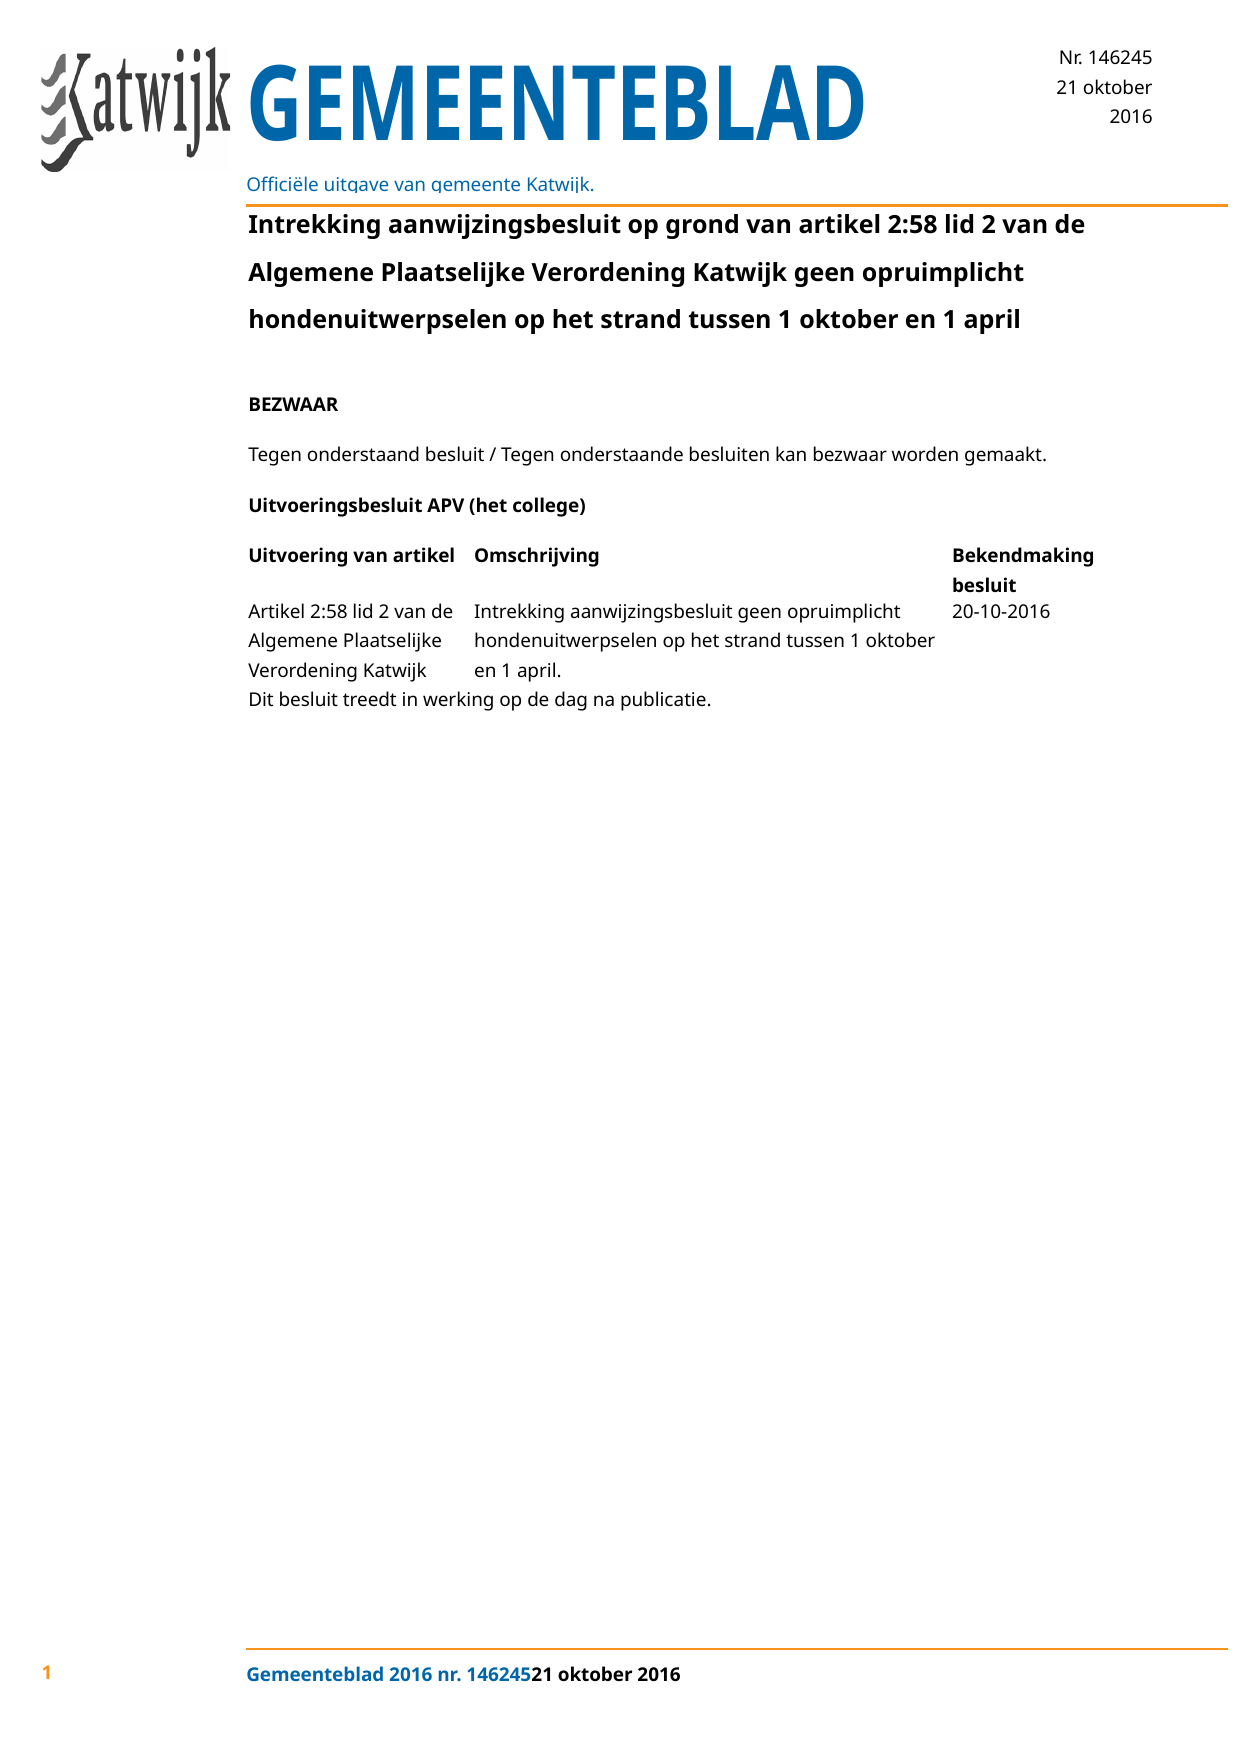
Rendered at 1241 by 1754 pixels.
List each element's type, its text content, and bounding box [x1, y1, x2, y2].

text BEZWAAR [248, 391, 1152, 417]
text Uitvoeringsbesluit APV (het college) [248, 492, 1152, 518]
picture [41, 47, 231, 172]
table_cell 20-10-2016 [952, 598, 1152, 683]
table_cell Intrekking aanwijzingsbesluit geen opruimplicht hondenuitwerpselen op het strand tussen 1 oktober en 1 april. [474, 598, 952, 683]
table_header Bekendmaking besluit [952, 543, 1152, 598]
table_header Uitvoering van artikel [248, 543, 474, 598]
table_header Omschrijving [474, 543, 952, 598]
text Tegen onderstaand besluit / Tegen onderstaande besluiten kan bezwaar worden gemaakt. [248, 442, 1152, 467]
text Dit besluit treedt in werking op de dag na publicatie. [248, 686, 1152, 712]
text Intrekking aanwijzingsbesluit op grond van artikel 2:58 lid 2 van de Algemene Plaatselijke Verordening Katwijk geen opruimplicht hondenuitwerpselen op het strand tussen 1 oktober en 1 april [248, 207, 1152, 336]
table_cell Artikel 2:58 lid 2 van de Algemene Plaatselijke Verordening Katwijk [248, 598, 474, 683]
